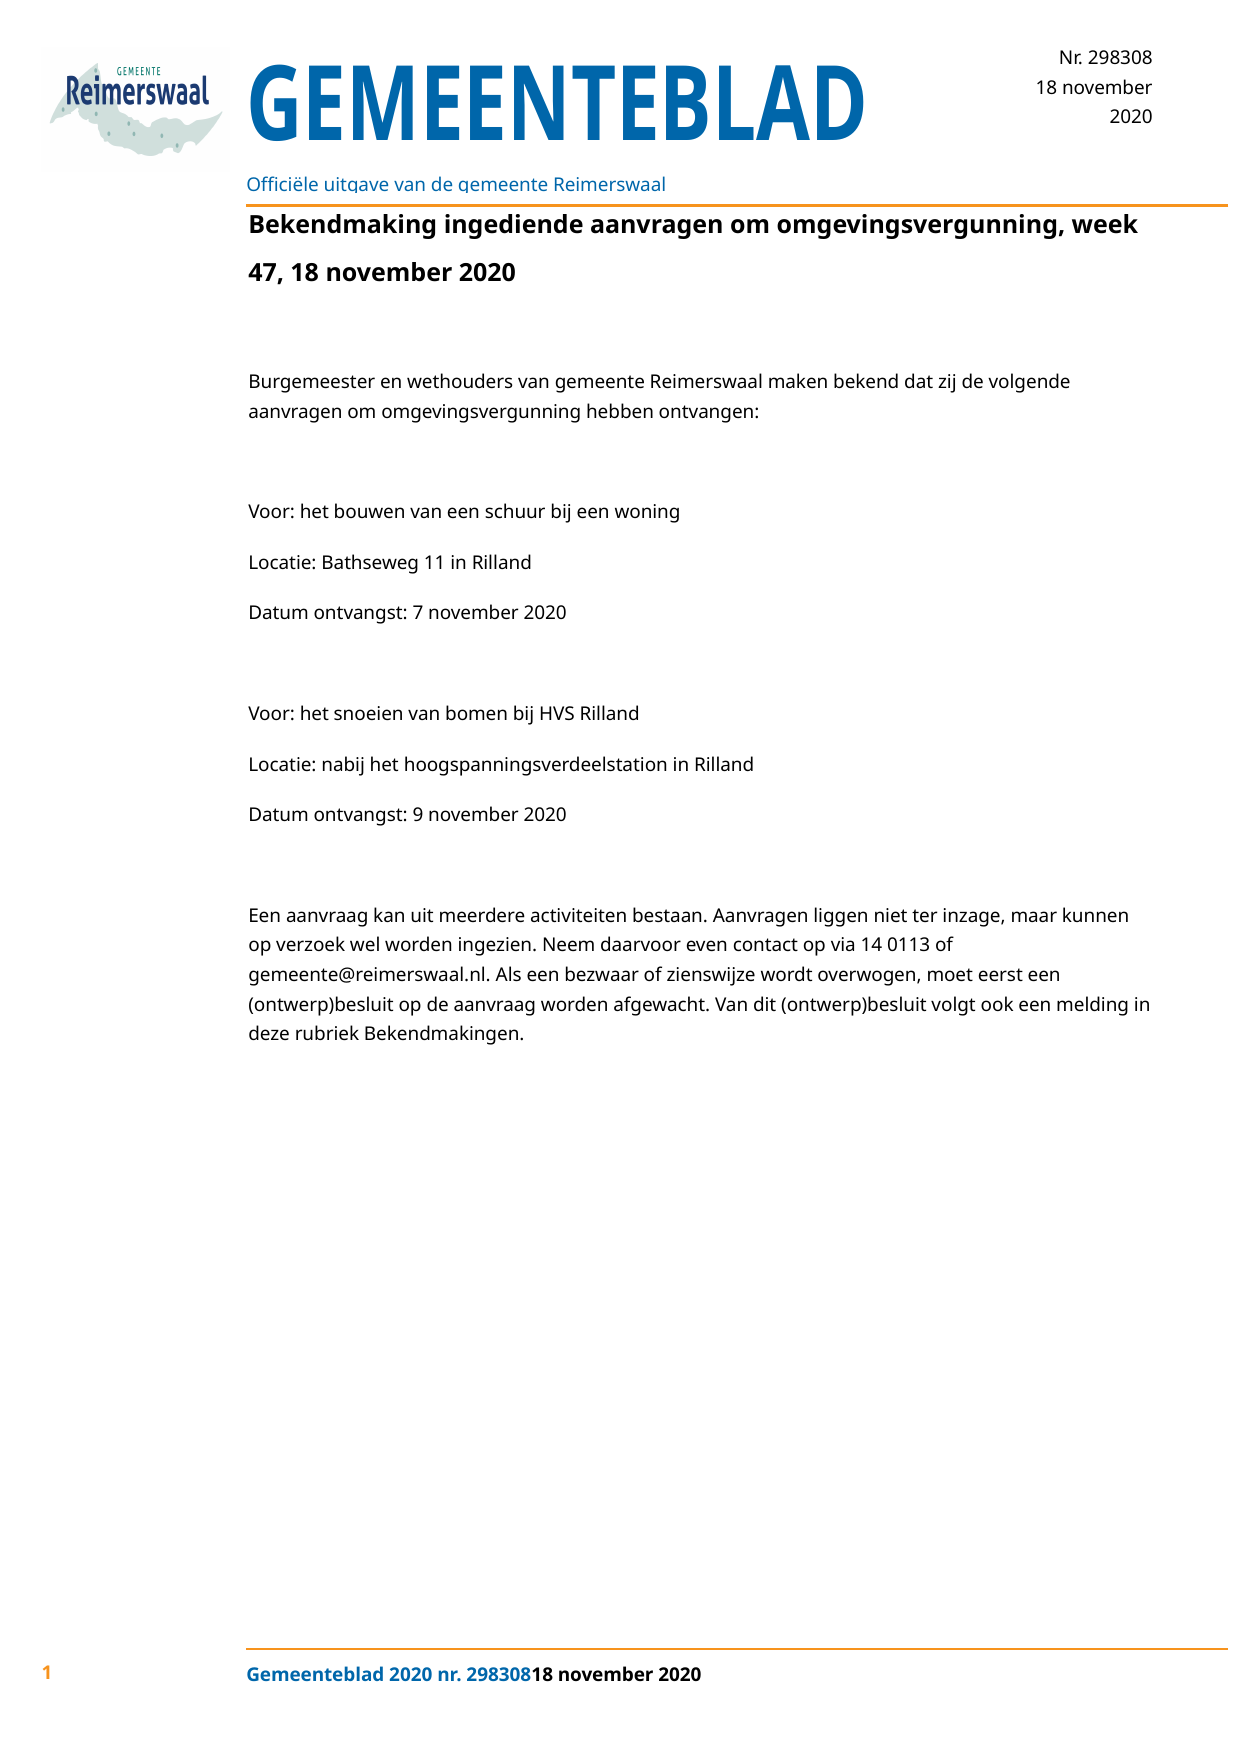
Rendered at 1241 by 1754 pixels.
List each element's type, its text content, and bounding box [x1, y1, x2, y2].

text Bekendmaking ingediende aanvragen om omgevingsvergunning, week 47, 18 november 2020 [248, 207, 1152, 288]
text Burgemeester en wethouders van gemeente Reimerswaal maken bekend dat zij de volgende aanvragen om omgevingsvergunning hebben ontvangen: [248, 368, 1152, 424]
text Datum ontvangst: 9 november 2020 [248, 801, 1152, 827]
text Datum ontvangst: 7 november 2020 [248, 599, 1152, 625]
text Locatie: nabij het hoogspanningsverdeelstation in Rilland [248, 751, 1152, 777]
text Een aanvraag kan uit meerdere activiteiten bestaan. Aanvragen liggen niet ter inzage, maar kunnen op verzoek wel worden ingezien. Neem daarvoor even contact op via 14 0113 of gemeente@reimerswaal.nl. Als een bezwaar of zienswijze wordt overwogen, moet eerst een (ontwerp)besluit op de aanvraag worden afgewacht. Van dit (ontwerp)besluit volgt ook een melding in deze rubriek Bekendmakingen. [248, 902, 1152, 1046]
picture [41, 47, 231, 172]
text Locatie: Bathseweg 11 in Rilland [248, 549, 1152, 575]
text Voor: het snoeien van bomen bij HVS Rilland [248, 700, 1152, 726]
text Voor: het bouwen van een schuur bij een woning [248, 499, 1152, 524]
